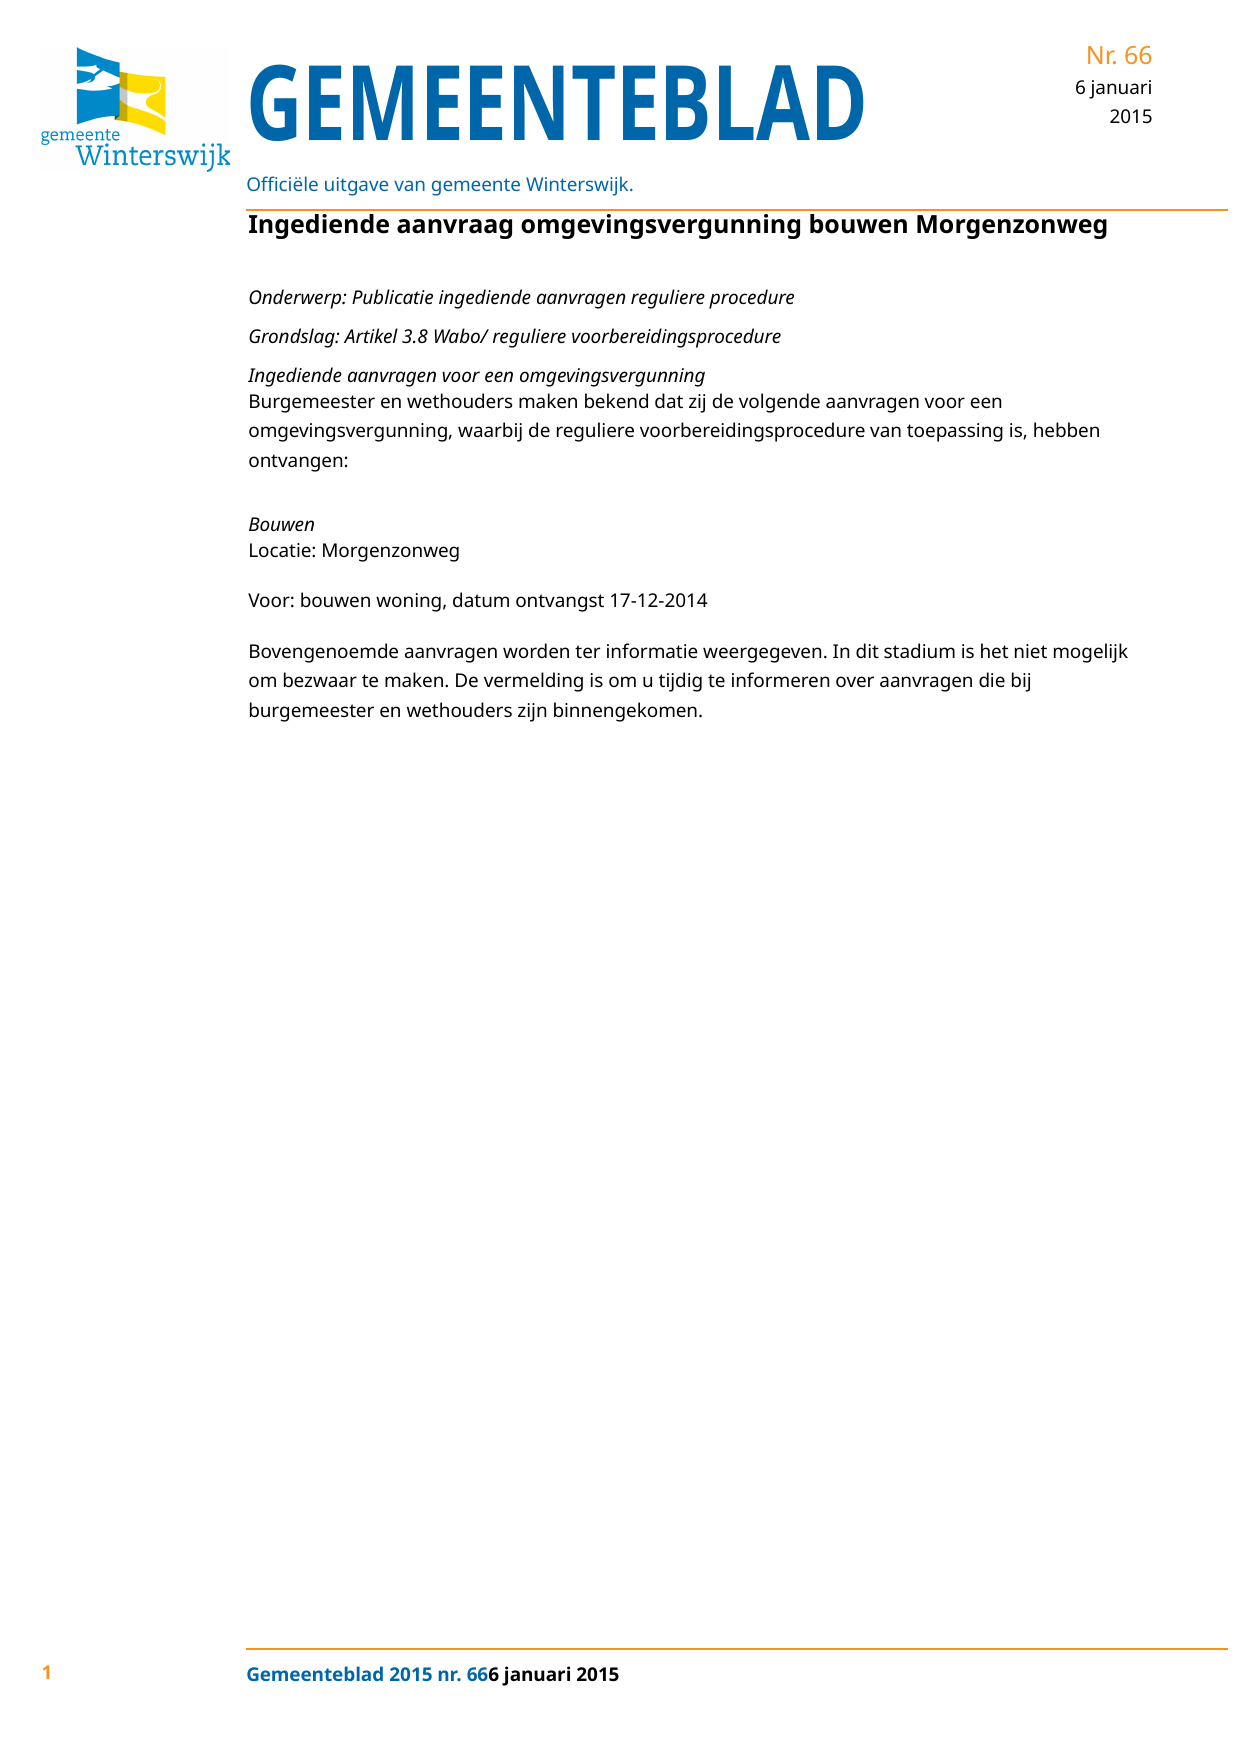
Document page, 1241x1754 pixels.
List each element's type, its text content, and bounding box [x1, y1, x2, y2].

text Locatie: Morgenzonweg [248, 537, 1152, 563]
text Bovengenoemde aanvragen worden ter informatie weergegeven. In dit stadium is het niet mogelijk om bezwaar te maken. De vermelding is om u tijdig te informeren over aanvragen die bij burgemeester en wethouders zijn binnengekomen. [248, 638, 1152, 723]
text Burgemeester en wethouders maken bekend dat zij de volgende aanvragen voor een omgevingsvergunning, waarbij de reguliere voorbereidingsprocedure van toepassing is, hebben ontvangen: [248, 388, 1152, 473]
text Ingediende aanvragen voor een omgevingsvergunning [248, 362, 1152, 388]
text Voor: bouwen woning, datum ontvangst 17-12-2014 [248, 587, 1152, 613]
text Grondslag: Artikel 3.8 Wabo/ reguliere voorbereidingsprocedure [248, 323, 1152, 349]
text Ingediende aanvraag omgevingsvergunning bouwen Morgenzonweg [248, 211, 1152, 241]
text Onderwerp: Publicatie ingediende aanvragen reguliere procedure [248, 284, 1152, 309]
picture [225, 153, 231, 162]
text Bouwen [248, 511, 1152, 537]
picture [41, 47, 231, 172]
